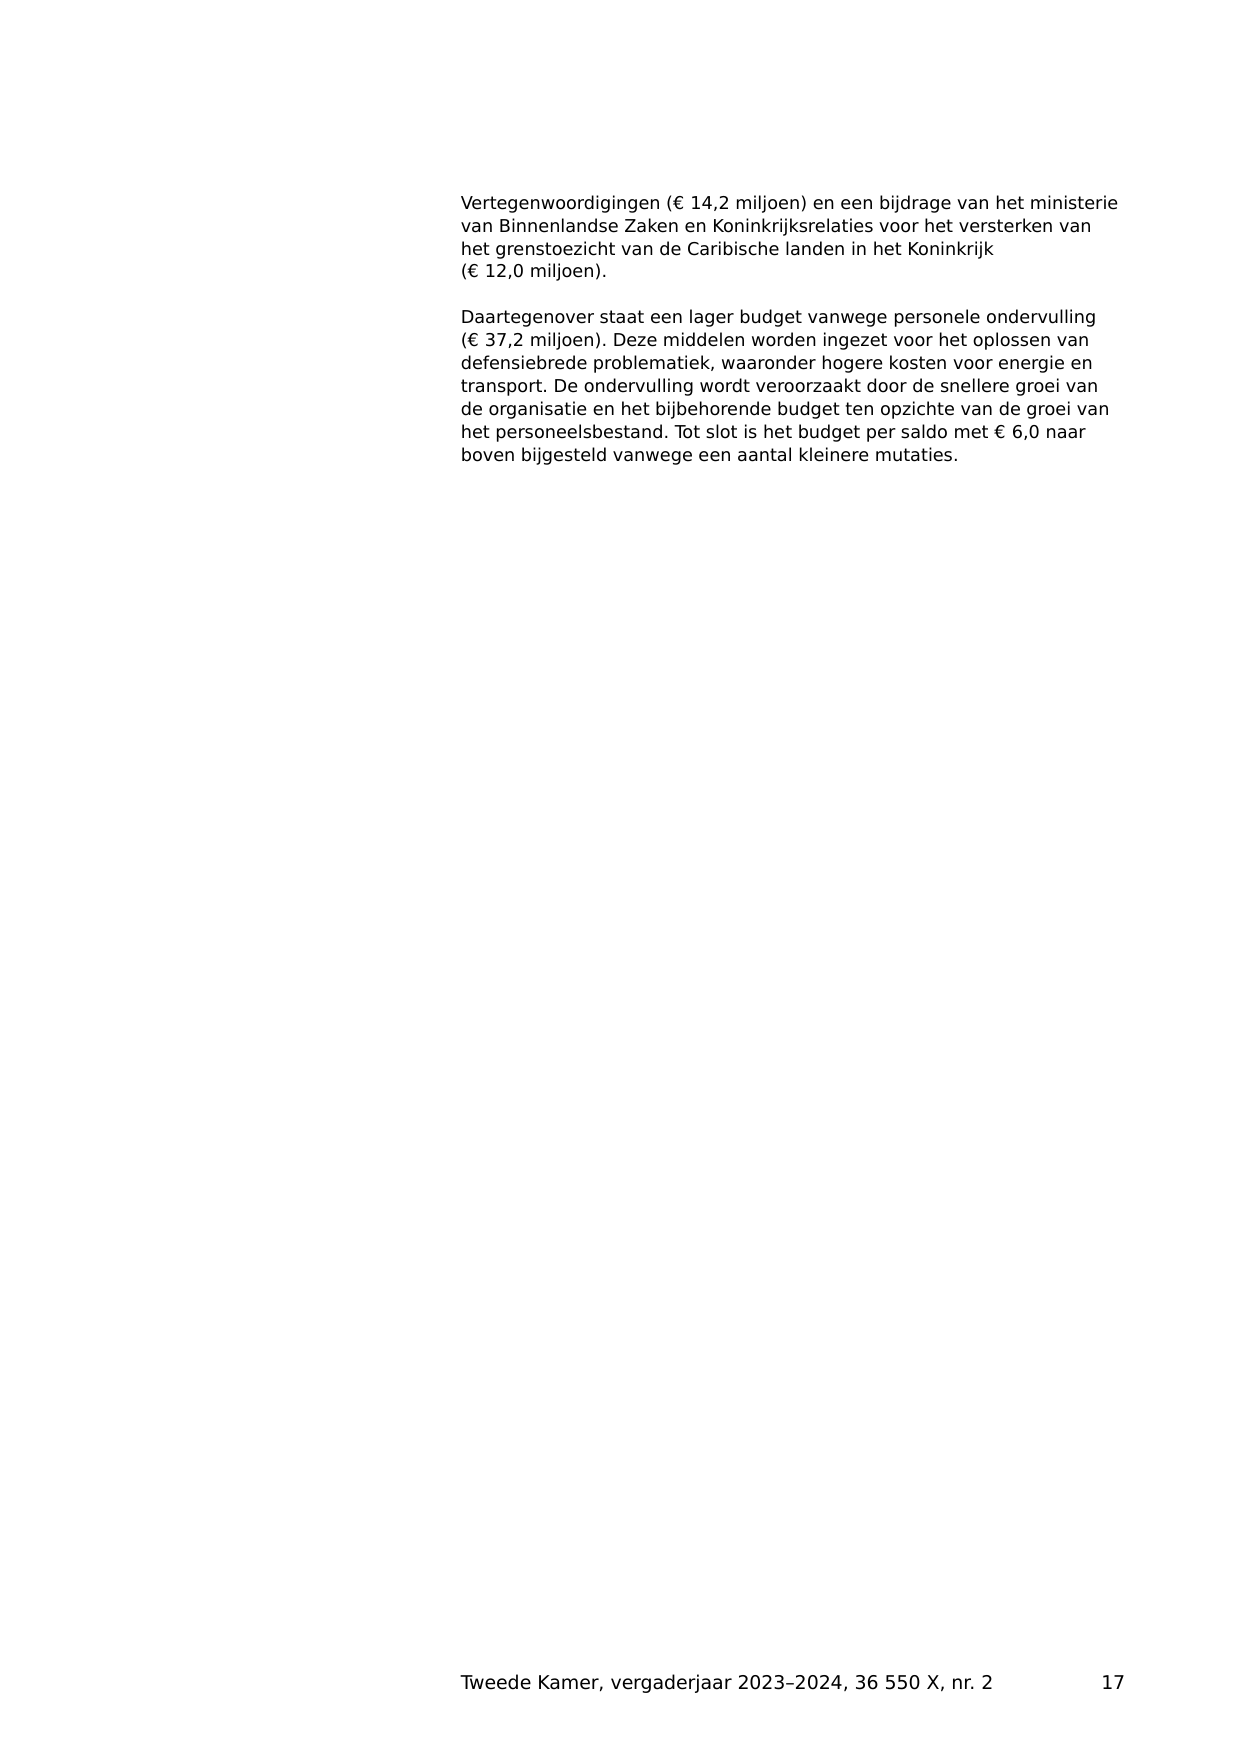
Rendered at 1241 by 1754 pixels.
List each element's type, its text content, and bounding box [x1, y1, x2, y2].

text Daartegenover staat een lager budget vanwege personele ondervulling (€ 37,2 miljoen). Deze middelen worden ingezet voor het oplossen van defensiebrede problematiek, waaronder hogere kosten voor energie en transport. De ondervulling wordt veroorzaakt door de snellere groei van de organisatie en het bijbehorende budget ten opzichte van de groei van het personeelsbestand. Tot slot is het budget per saldo met € 6,0 naar boven bijgesteld vanwege een aantal kleinere mutaties. [461, 305, 1125, 466]
text Vertegenwoordigingen (€ 14,2 miljoen) en een bijdrage van het ministerie van Binnenlandse Zaken en Koninkrijksrelaties voor het versterken van het grenstoezicht van de Caribische landen in het Koninkrijk (€ 12,0 miljoen). [461, 191, 1125, 282]
